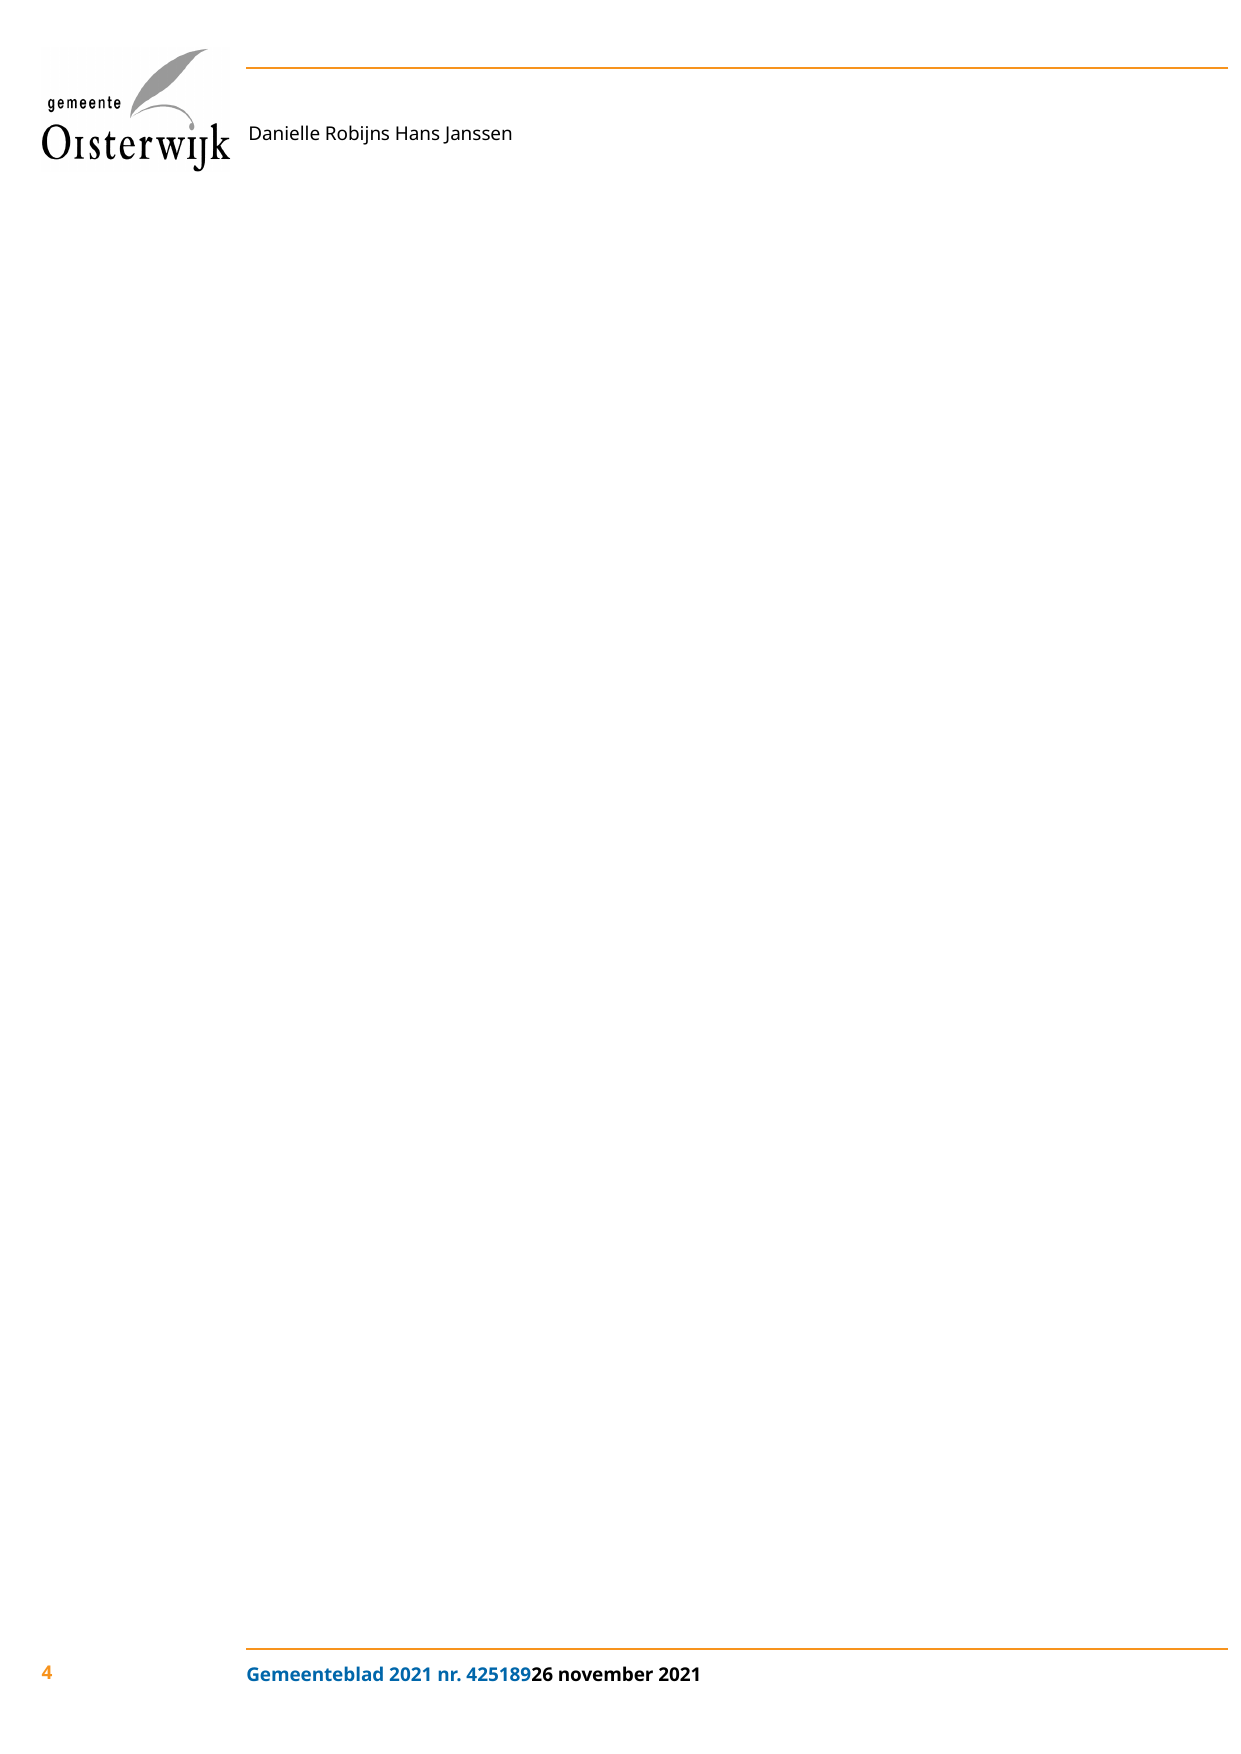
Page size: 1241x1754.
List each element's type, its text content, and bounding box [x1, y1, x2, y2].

text Danielle Robijns Hans Janssen [248, 121, 1152, 146]
picture [41, 47, 231, 172]
